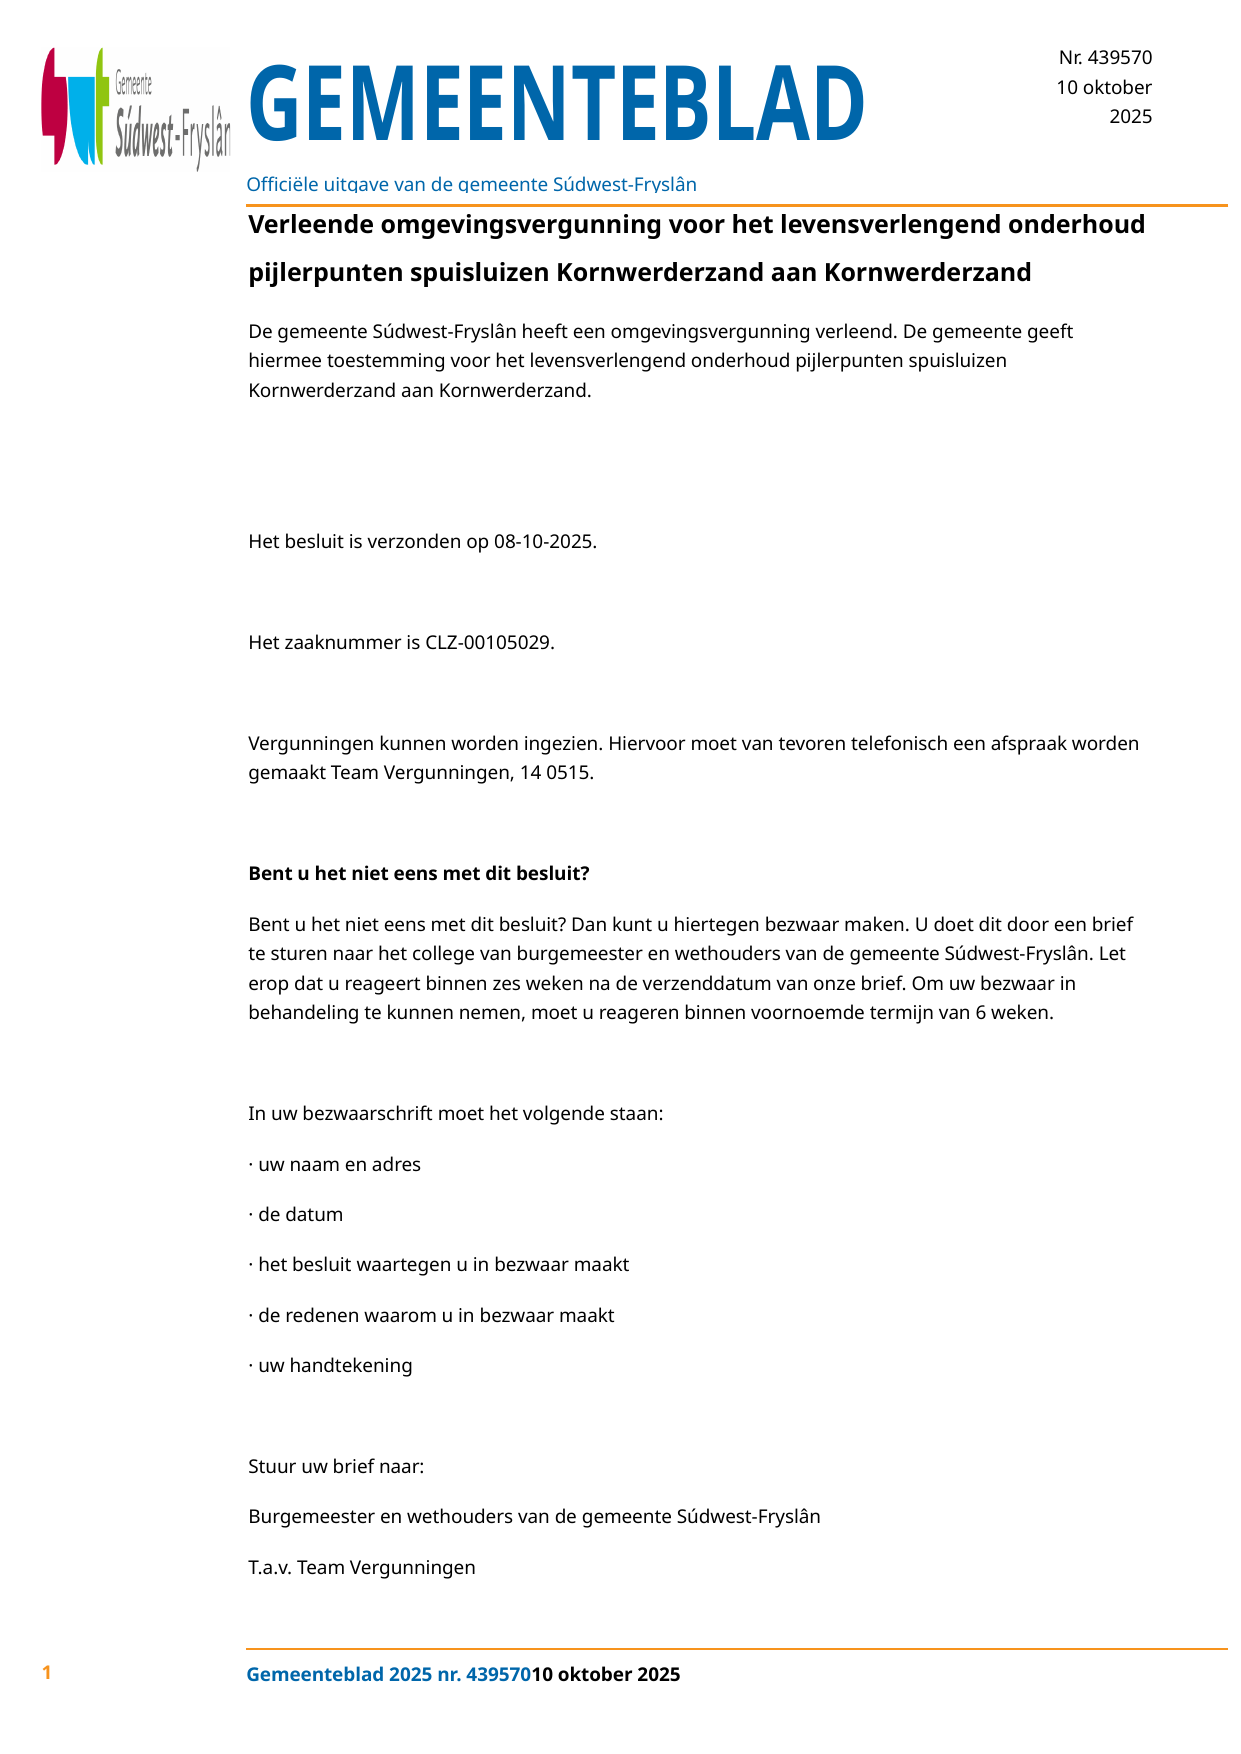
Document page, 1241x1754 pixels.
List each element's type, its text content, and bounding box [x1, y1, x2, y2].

picture [41, 47, 231, 172]
text · uw naam en adres [248, 1151, 1152, 1177]
text · de redenen waarom u in bezwaar maakt [248, 1302, 1152, 1328]
text Burgemeester en wethouders van de gemeente Súdwest-Fryslân [248, 1504, 1152, 1529]
text Het besluit is verzonden op 08-10-2025. [248, 528, 1152, 554]
text Bent u het niet eens met dit besluit? Dan kunt u hiertegen bezwaar maken. U doet dit door een brief te sturen naar het college van burgemeester en wethouders van de gemeente Súdwest-Fryslân. Let erop dat u reageert binnen zes weken na de verzenddatum van onze brief. Om uw bezwaar in behandeling te kunnen nemen, moet u reageren binnen voornoemde termijn van 6 weken. [248, 911, 1152, 1025]
text Het zaaknummer is CLZ-00105029. [248, 629, 1152, 655]
text T.a.v. Team Vergunningen [248, 1554, 1152, 1580]
text · de datum [248, 1201, 1152, 1227]
text · uw handtekening [248, 1352, 1152, 1378]
text Stuur uw brief naar: [248, 1453, 1152, 1479]
text Verleende omgevingsvergunning voor het levensverlengend onderhoud pijlerpunten spuisluizen Kornwerderzand aan Kornwerderzand [248, 207, 1152, 288]
text De gemeente Súdwest-Fryslân heeft een omgevingsvergunning verleend. De gemeente geeft hiermee toestemming voor het levensverlengend onderhoud pijlerpunten spuisluizen Kornwerderzand aan Kornwerderzand. [248, 318, 1152, 403]
text Vergunningen kunnen worden ingezien. Hiervoor moet van tevoren telefonisch een afspraak worden gemaakt Team Vergunningen, 14 0515. [248, 730, 1152, 785]
text · het besluit waartegen u in bezwaar maakt [248, 1252, 1152, 1277]
text Bent u het niet eens met dit besluit? [248, 860, 1152, 886]
text In uw bezwaarschrift moet het volgende staan: [248, 1100, 1152, 1126]
